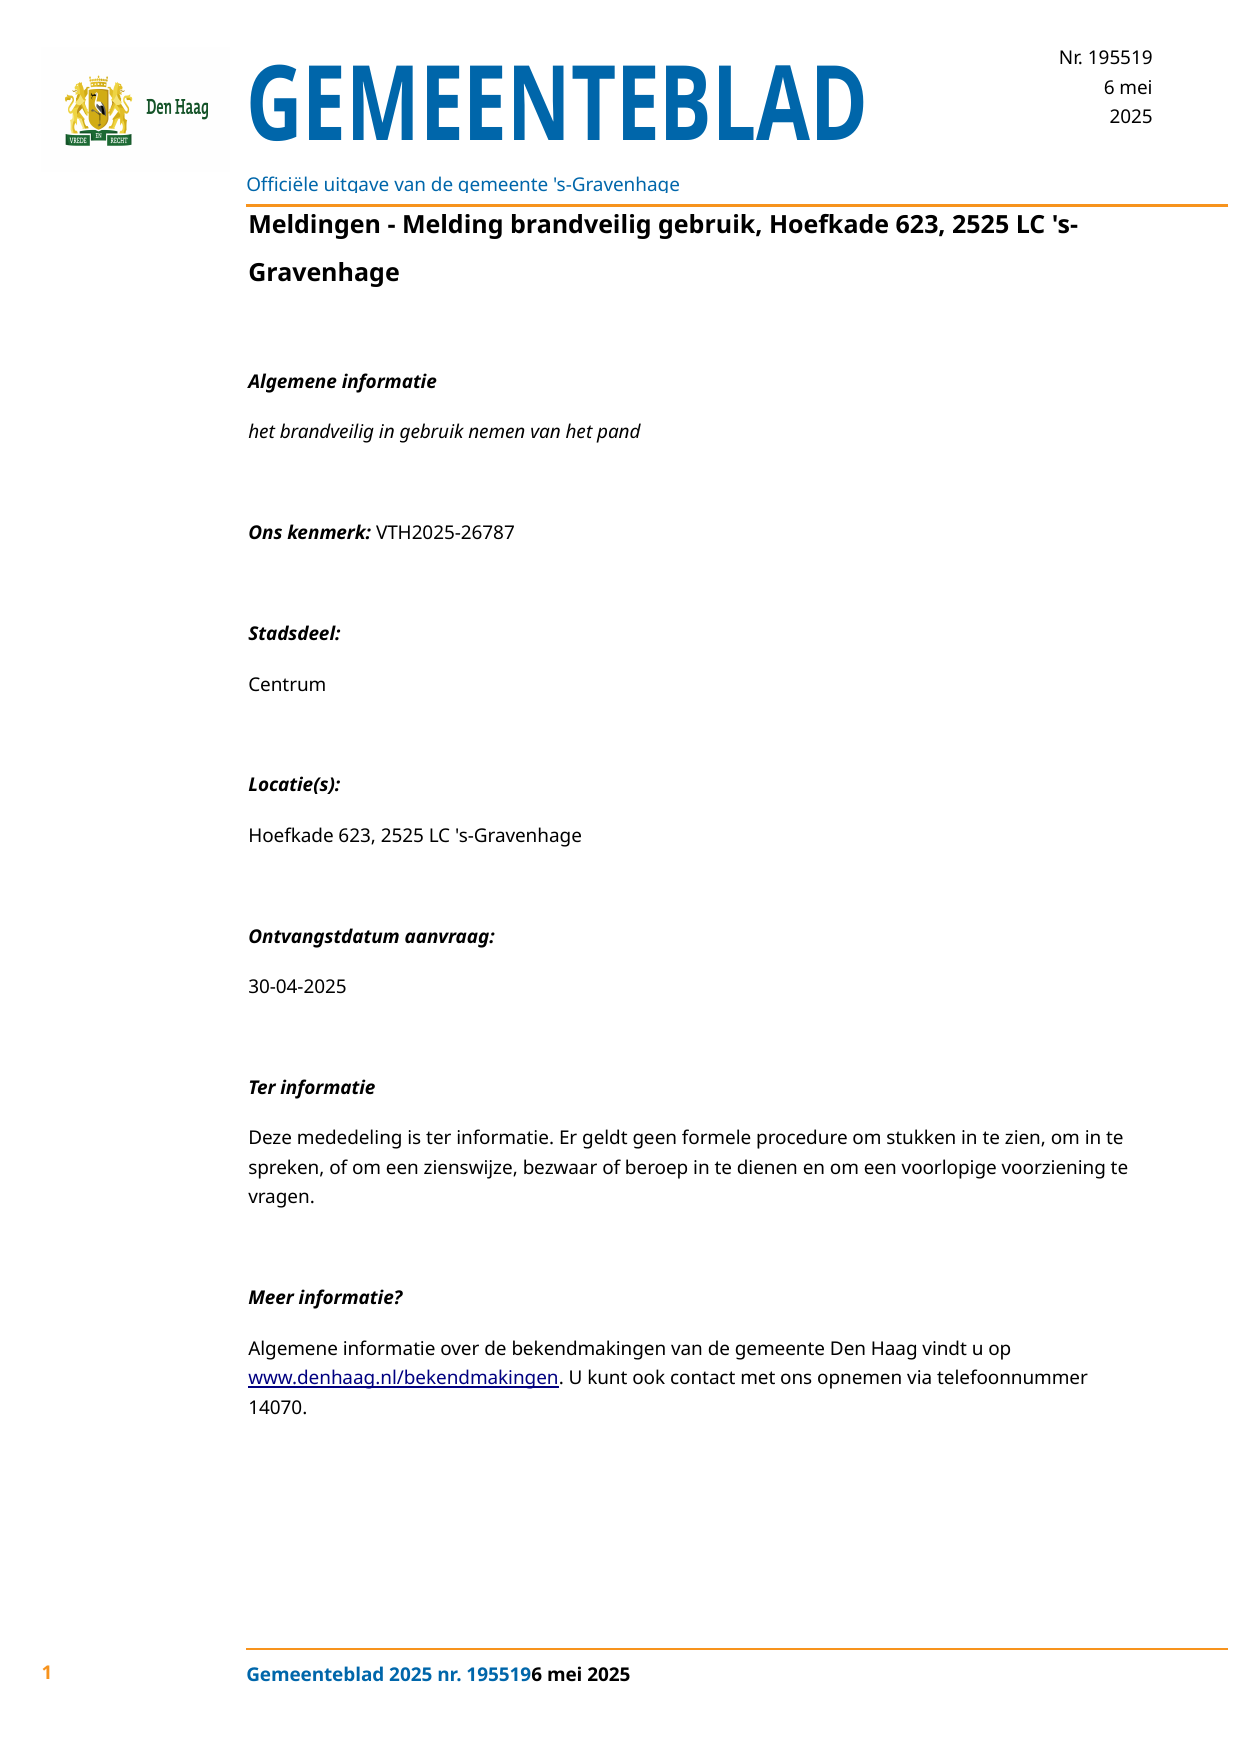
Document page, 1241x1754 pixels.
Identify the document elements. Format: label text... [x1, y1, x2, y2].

text 30-04-2025 [248, 973, 1152, 999]
text Algemene informatie [248, 368, 1152, 394]
picture [41, 47, 231, 172]
text Hoefkade 623, 2525 LC 's-Gravenhage [248, 822, 1152, 848]
text Meer informatie? [248, 1284, 1152, 1310]
text Stadsdeel: [248, 620, 1152, 646]
text Locatie(s): [248, 772, 1152, 797]
text Centrum [248, 671, 1152, 697]
text Meldingen - Melding brandveilig gebruik, Hoefkade 623, 2525 LC 's-Gravenhage [248, 207, 1152, 288]
text Ons kenmerk: VTH2025-26787 [248, 519, 1152, 545]
text het brandveilig in gebruik nemen van het pand [248, 419, 1152, 444]
text Ter informatie [248, 1074, 1152, 1100]
text Algemene informatie over de bekendmakingen van de gemeente Den Haag vindt u op www.denhaag.nl/bekendmakingen. U kunt ook contact met ons opnemen via telefoonnummer 14070. [248, 1335, 1152, 1420]
text Ontvangstdatum aanvraag: [248, 923, 1152, 949]
text Deze mededeling is ter informatie. Er geldt geen formele procedure om stukken in te zien, om in te spreken, of om een zienswijze, bezwaar of beroep in te dienen en om een voorlopige voorziening te vragen. [248, 1124, 1152, 1209]
